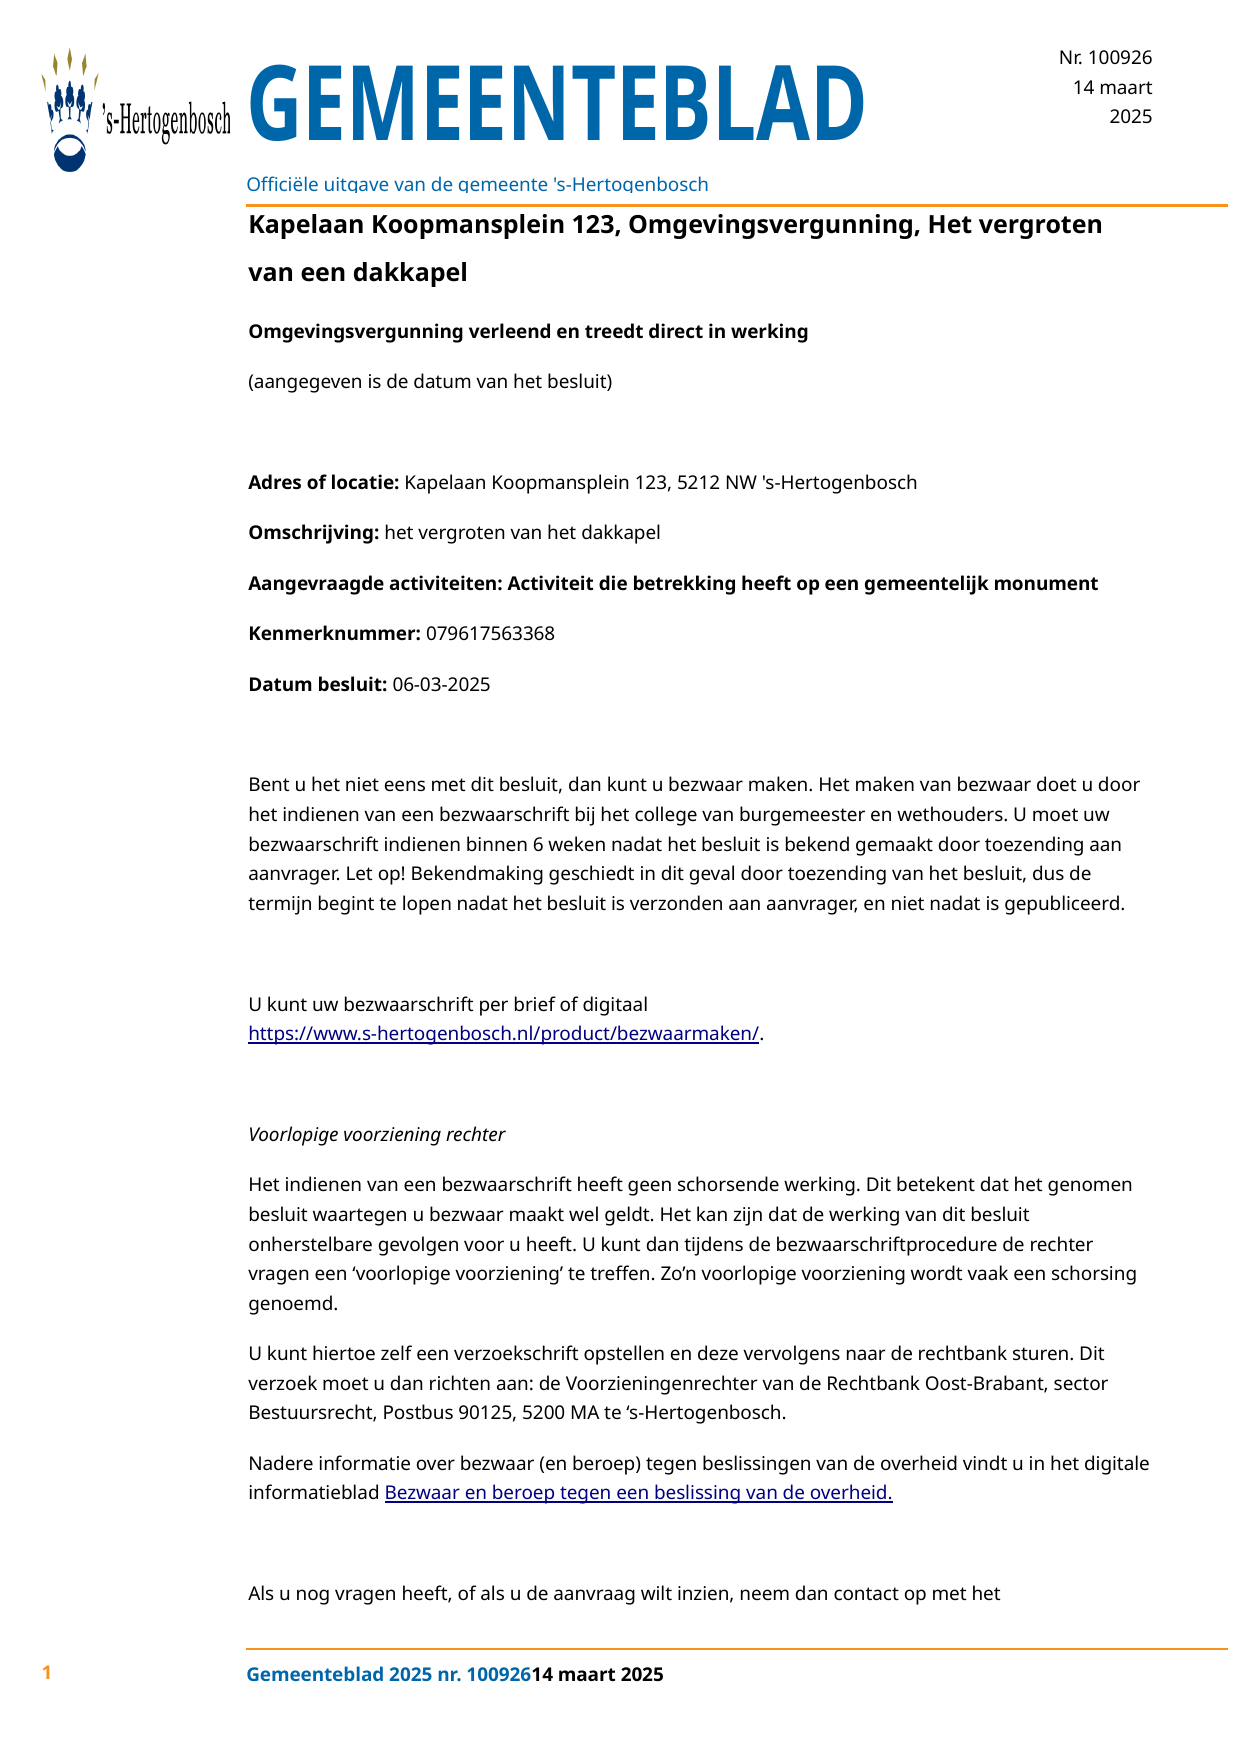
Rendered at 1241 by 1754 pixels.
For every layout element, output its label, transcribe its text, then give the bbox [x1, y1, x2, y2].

text U kunt uw bezwaarschrift per brief of digitaal https://www.s-hertogenbosch.nl/product/bezwaarmaken/. [248, 991, 1152, 1046]
text Omschrijving: het vergroten van het dakkapel [248, 519, 1152, 545]
text Nadere informatie over bezwaar (en beroep) tegen beslissingen van de overheid vindt u in het digitale informatieblad Bezwaar en beroep tegen een beslissing van de overheid. [248, 1450, 1152, 1505]
text Kapelaan Koopmansplein 123, Omgevingsvergunning, Het vergroten van een dakkapel [248, 207, 1152, 288]
text Voorlopige voorziening rechter [248, 1121, 1152, 1147]
text Aangevraagde activiteiten: Activiteit die betrekking heeft op een gemeentelijk monument [248, 570, 1152, 596]
text (aangegeven is de datum van het besluit) [248, 368, 1152, 394]
picture [41, 47, 231, 172]
text U kunt hiertoe zelf een verzoekschrift opstellen en deze vervolgens naar de rechtbank sturen. Dit verzoek moet u dan richten aan: de Voorzieningenrechter van de Rechtbank Oost-Brabant, sector Bestuursrecht, Postbus 90125, 5200 MA te ‘s-Hertogenbosch. [248, 1340, 1152, 1425]
text Bent u het niet eens met dit besluit, dan kunt u bezwaar maken. Het maken van bezwaar doet u door het indienen van een bezwaarschrift bij het college van burgemeester en wethouders. U moet uw bezwaarschrift indienen binnen 6 weken nadat het besluit is bekend gemaakt door toezending aan aanvrager. Let op! Bekendmaking geschiedt in dit geval door toezending van het besluit, dus de termijn begint te lopen nadat het besluit is verzonden aan aanvrager, en niet nadat is gepubliceerd. [248, 772, 1152, 916]
text Het indienen van een bezwaarschrift heeft geen schorsende werking. Dit betekent dat het genomen besluit waartegen u bezwaar maakt wel geldt. Het kan zijn dat de werking van dit besluit onherstelbare gevolgen voor u heeft. U kunt dan tijdens de bezwaarschriftprocedure de rechter vragen een ‘voorlopige voorziening’ te treffen. Zo’n voorlopige voorziening wordt vaak een schorsing genoemd. [248, 1172, 1152, 1316]
text Kenmerknummer: 079617563368 [248, 620, 1152, 646]
text Omgevingsvergunning verleend en treedt direct in werking [248, 318, 1152, 344]
text Adres of locatie: Kapelaan Koopmansplein 123, 5212 NW 's-Hertogenbosch [248, 469, 1152, 495]
text Als u nog vragen heeft, of als u de aanvraag wilt inzien, neem dan contact op met het [248, 1580, 1152, 1606]
text Datum besluit: 06-03-2025 [248, 671, 1152, 697]
